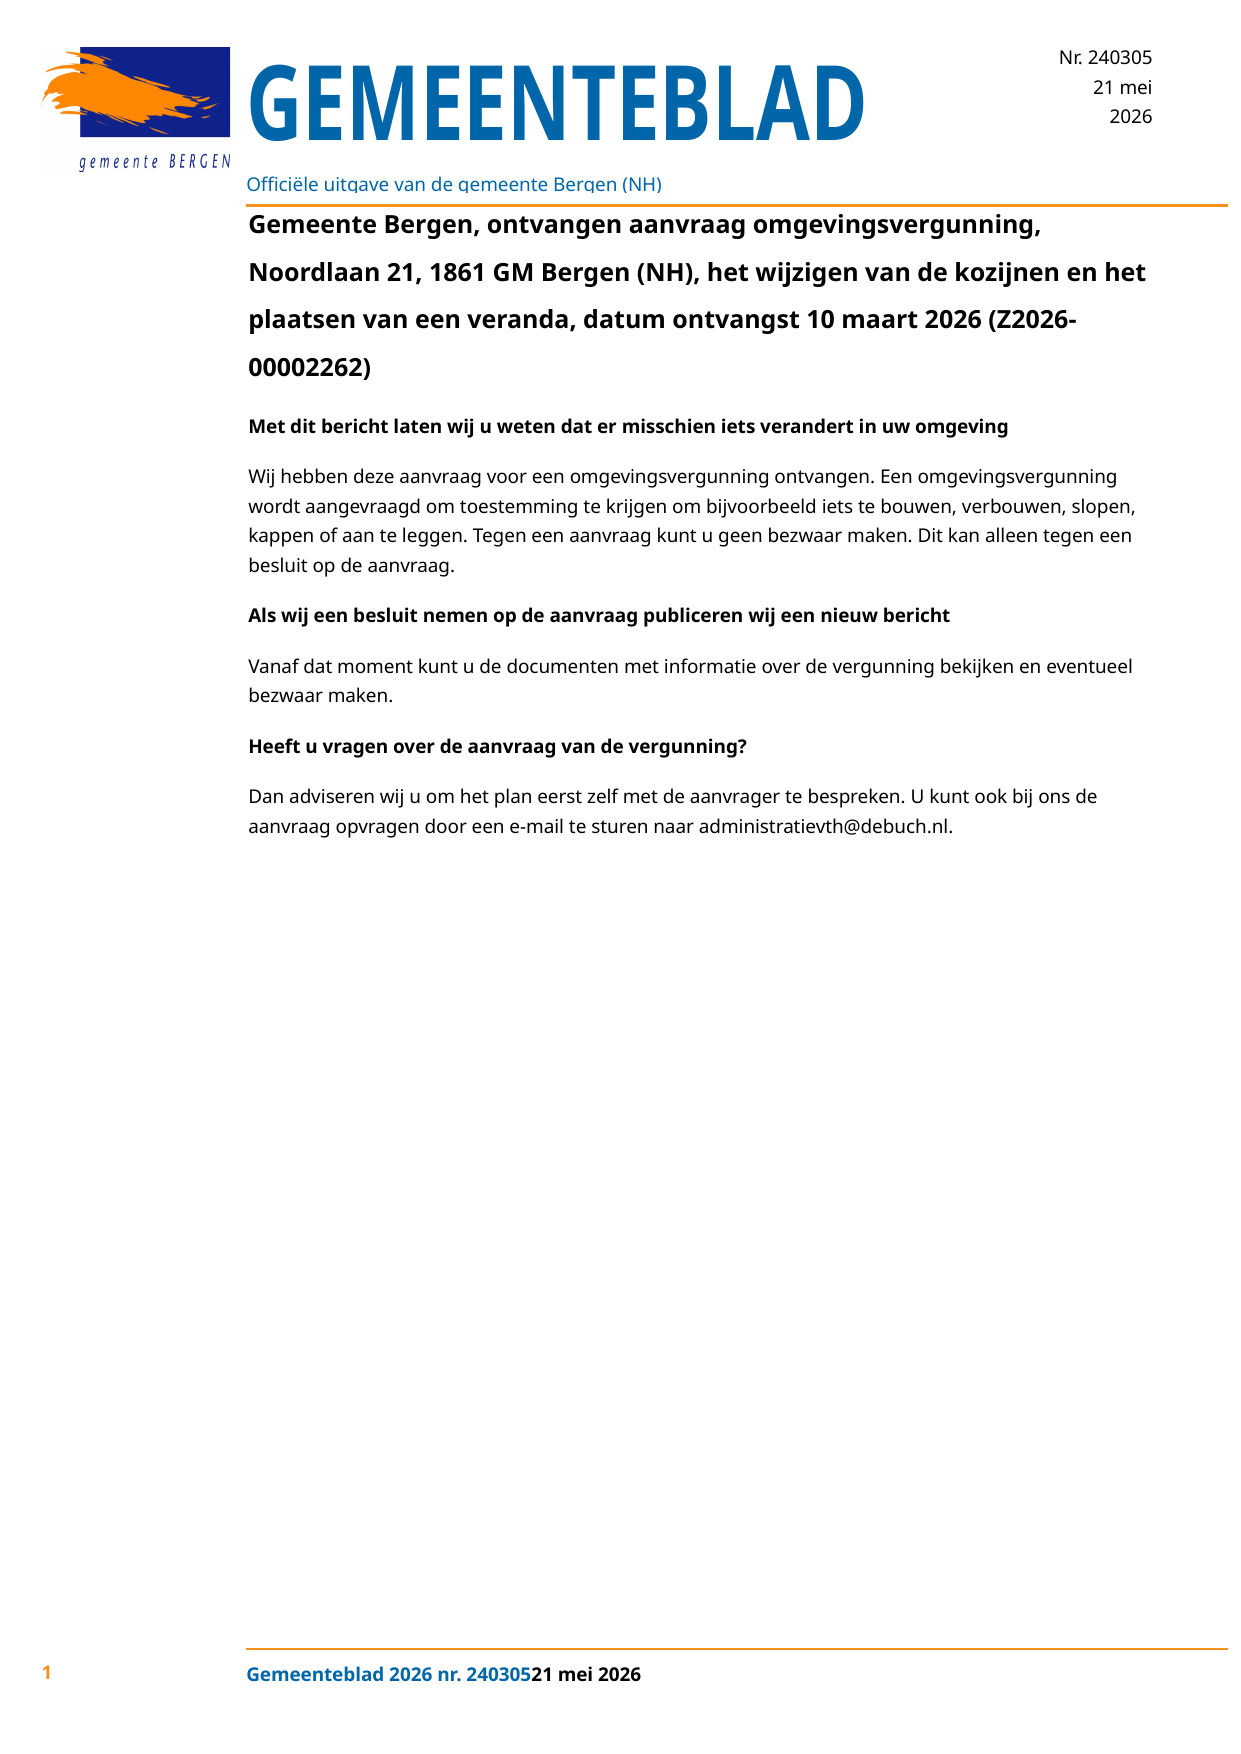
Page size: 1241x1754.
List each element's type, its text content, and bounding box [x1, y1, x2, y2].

text Wij hebben deze aanvraag voor een omgevingsvergunning ontvangen. Een omgevingsvergunning wordt aangevraagd om toestemming te krijgen om bijvoorbeeld iets te bouwen, verbouwen, slopen, kappen of aan te leggen. Tegen een aanvraag kunt u geen bezwaar maken. Dit kan alleen tegen een besluit op de aanvraag. [248, 463, 1152, 578]
text Heeft u vragen over de aanvraag van de vergunning? [248, 733, 1152, 759]
text Gemeente Bergen, ontvangen aanvraag omgevingsvergunning, Noordlaan 21, 1861 GM Bergen (NH), het wijzigen van de kozijnen en het plaatsen van een veranda, datum ontvangst 10 maart 2026 (Z2026-00002262) [248, 207, 1152, 384]
text Met dit bericht laten wij u weten dat er misschien iets verandert in uw omgeving [248, 413, 1152, 439]
text Dan adviseren wij u om het plan eerst zelf met de aanvrager te bespreken. U kunt ook bij ons de aanvraag opvragen door een e-mail te sturen naar administratievth@debuch.nl. [248, 783, 1152, 839]
text Als wij een besluit nemen op de aanvraag publiceren wij een nieuw bericht [248, 603, 1152, 628]
picture [41, 47, 231, 172]
text Vanaf dat moment kunt u de documenten met informatie over de vergunning bekijken en eventueel bezwaar maken. [248, 653, 1152, 708]
